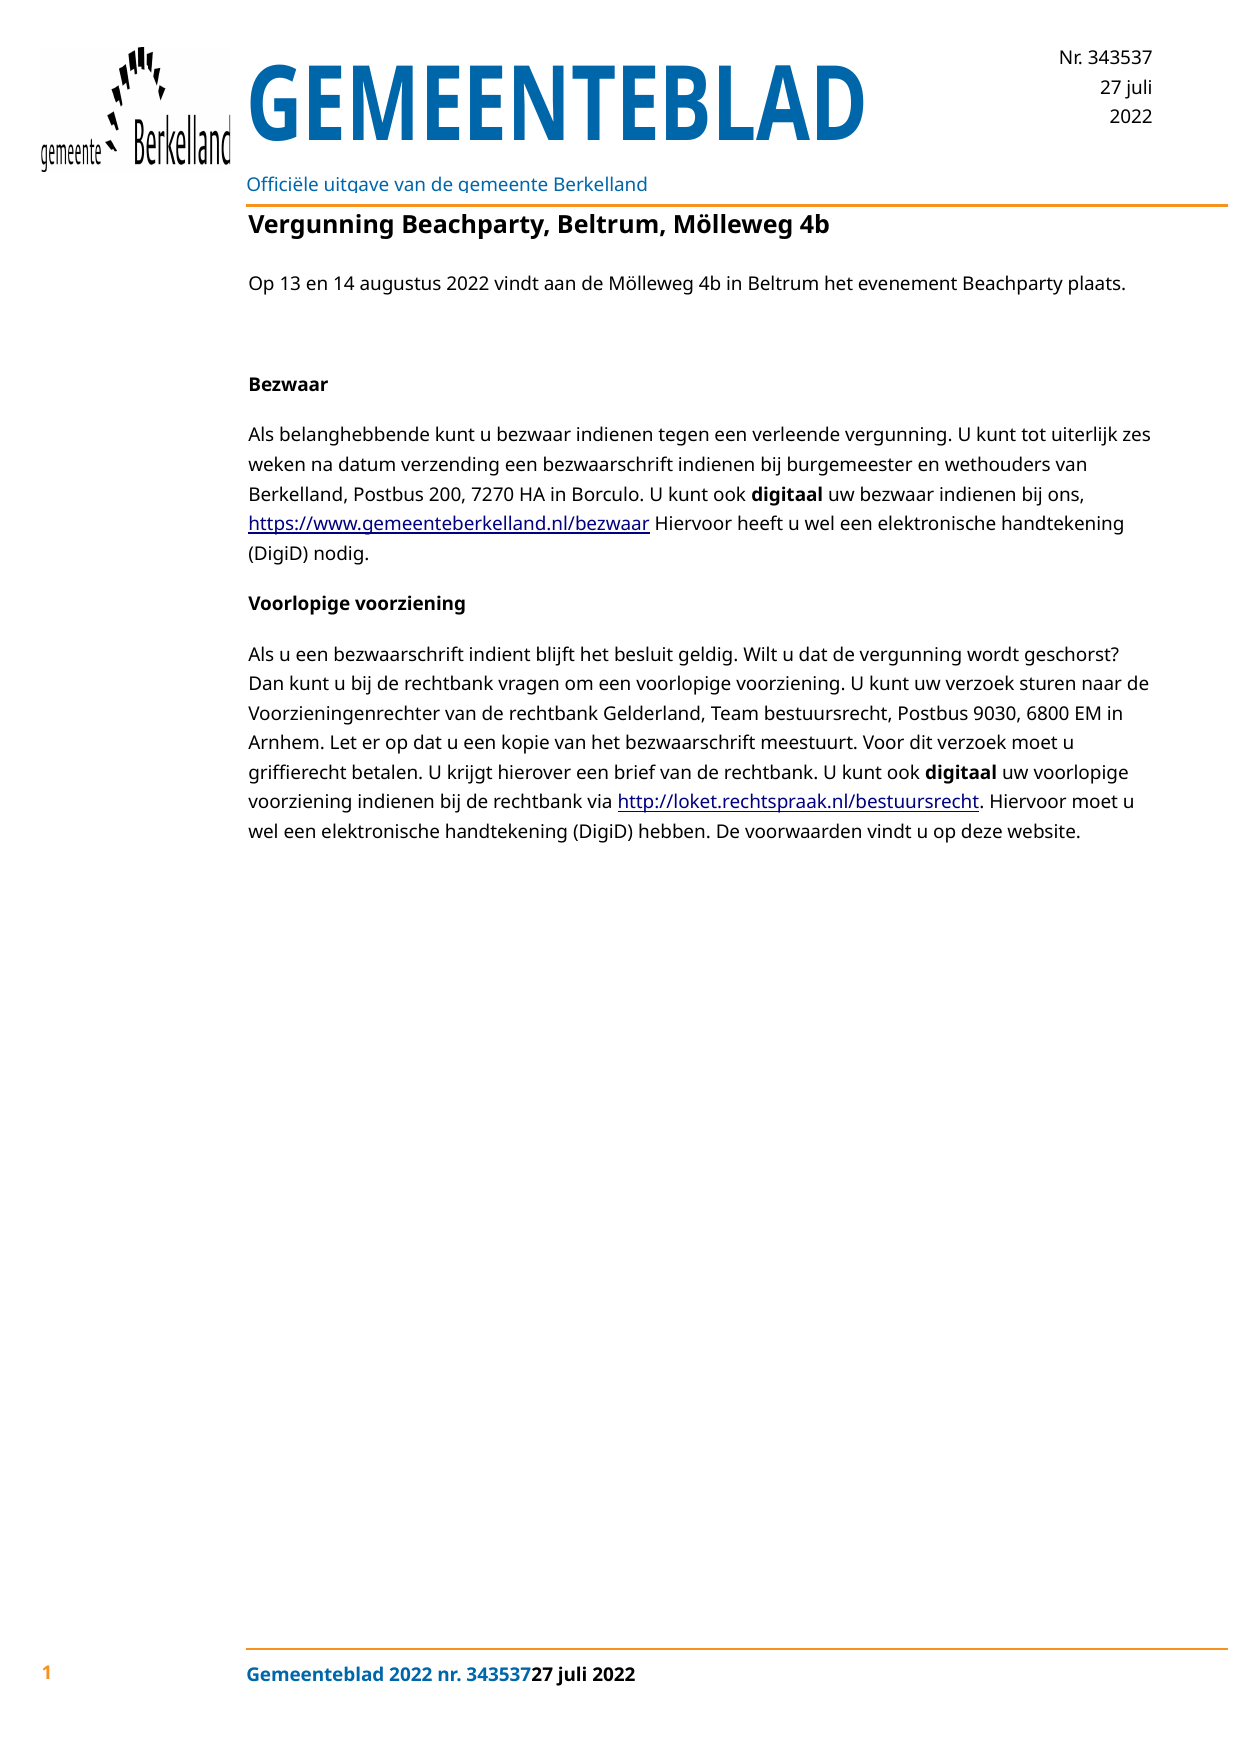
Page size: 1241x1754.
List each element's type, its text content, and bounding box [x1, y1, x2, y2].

picture [41, 47, 231, 172]
text Als belanghebbende kunt u bezwaar indienen tegen een verleende vergunning. U kunt tot uiterlijk zes weken na datum verzending een bezwaarschrift indienen bij burgemeester en wethouders van Berkelland, Postbus 200, 7270 HA in Borculo. U kunt ook digitaal uw bezwaar indienen bij ons, https://www.gemeenteberkelland.nl/bezwaar Hiervoor heeft u wel een elektronische handtekening (DigiD) nodig. [248, 422, 1152, 566]
text Voorlopige voorziening [248, 590, 1152, 616]
text Op 13 en 14 augustus 2022 vindt aan de Mölleweg 4b in Beltrum het evenement Beachparty plaats. [248, 270, 1152, 296]
text Als u een bezwaarschrift indient blijft het besluit geldig. Wilt u dat de vergunning wordt geschorst? Dan kunt u bij de rechtbank vragen om een voorlopige voorziening. U kunt uw verzoek sturen naar de Voorzieningenrechter van de rechtbank Gelderland, Team bestuursrecht, Postbus 9030, 6800 EM in Arnhem. Let er op dat u een kopie van het bezwaarschrift meestuurt. Voor dit verzoek moet u griffierecht betalen. U krijgt hierover een brief van de rechtbank. U kunt ook digitaal uw voorlopige voorziening indienen bij de rechtbank via http://loket.rechtspraak.nl/bestuursrecht. Hiervoor moet u wel een elektronische handtekening (DigiD) hebben. De voorwaarden vindt u op deze website. [248, 641, 1152, 844]
text Bezwaar [248, 371, 1152, 397]
text Vergunning Beachparty, Beltrum, Mölleweg 4b [248, 207, 1152, 241]
